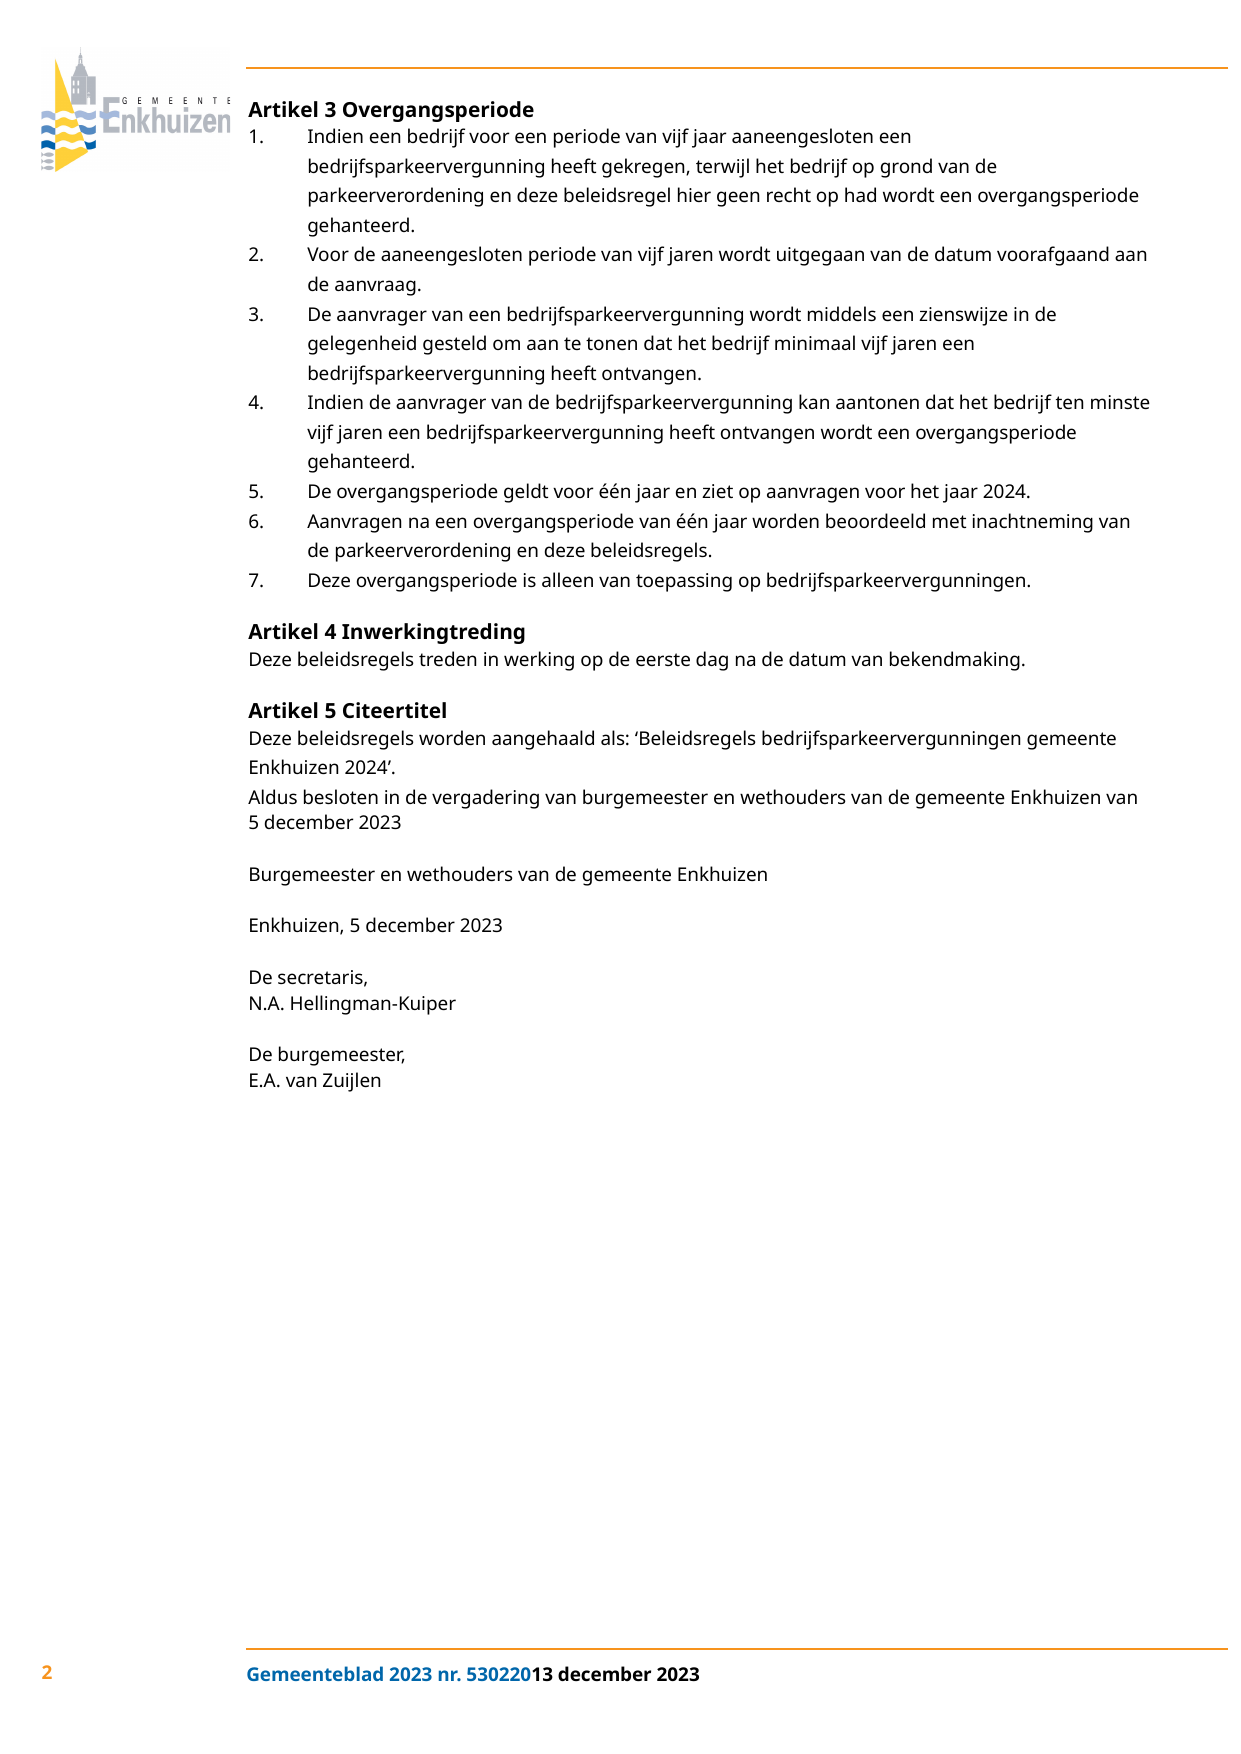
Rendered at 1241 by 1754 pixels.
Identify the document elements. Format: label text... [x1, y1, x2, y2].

list Deze overgangsperiode is alleen van toepassing op bedrijfsparkeervergunningen. [248, 567, 1152, 593]
list De overgangsperiode geldt voor één jaar en ziet op aanvragen voor het jaar 2024. [248, 478, 1152, 504]
list De aanvrager van een bedrijfsparkeervergunning wordt middels een zienswijze in de gelegenheid gesteld om aan te tonen dat het bedrijf minimaal vijf jaren een bedrijfsparkeervergunning heeft ontvangen. [248, 301, 1152, 386]
text Artikel 3 Overgangsperiode [248, 95, 1152, 123]
text Enkhuizen, 5 december 2023 [248, 912, 1152, 938]
text Aldus besloten in de vergadering van burgemeester en wethouders van de gemeente Enkhuizen van 5 december 2023 [248, 784, 1152, 835]
text Burgemeester en wethouders van de gemeente Enkhuizen [248, 861, 1152, 887]
text N.A. Hellingman-Kuiper [248, 990, 1152, 1015]
list Indien de aanvrager van de bedrijfsparkeervergunning kan aantonen dat het bedrijf ten minste vijf jaren een bedrijfsparkeervergunning heeft ontvangen wordt een overgangsperiode gehanteerd. [248, 389, 1152, 474]
text Artikel 4 Inwerkingtreding [248, 617, 1152, 646]
list Aanvragen na een overgangsperiode van één jaar worden beoordeeld met inachtneming van de parkeerverordening en deze beleidsregels. [248, 508, 1152, 563]
text De burgemeester, [248, 1041, 1152, 1067]
text E.A. van Zuijlen [248, 1067, 1152, 1093]
list Indien een bedrijf voor een periode van vijf jaar aaneengesloten een bedrijfsparkeervergunning heeft gekregen, terwijl het bedrijf op grond van de parkeerverordening en deze beleidsregel hier geen recht op had wordt een overgangsperiode gehanteerd. [248, 123, 1152, 238]
picture [41, 47, 231, 172]
list Voor de aaneengesloten periode van vijf jaren wordt uitgegaan van de datum voorafgaand aan de aanvraag. [248, 242, 1152, 297]
text Artikel 5 Citeertitel [248, 696, 1152, 725]
text De secretaris, [248, 964, 1152, 990]
text Deze beleidsregels treden in werking op de eerste dag na de datum van bekendmaking. [248, 646, 1152, 672]
text Deze beleidsregels worden aangehaald als: ‘Beleidsregels bedrijfsparkeervergunningen gemeente Enkhuizen 2024’. [248, 725, 1152, 780]
